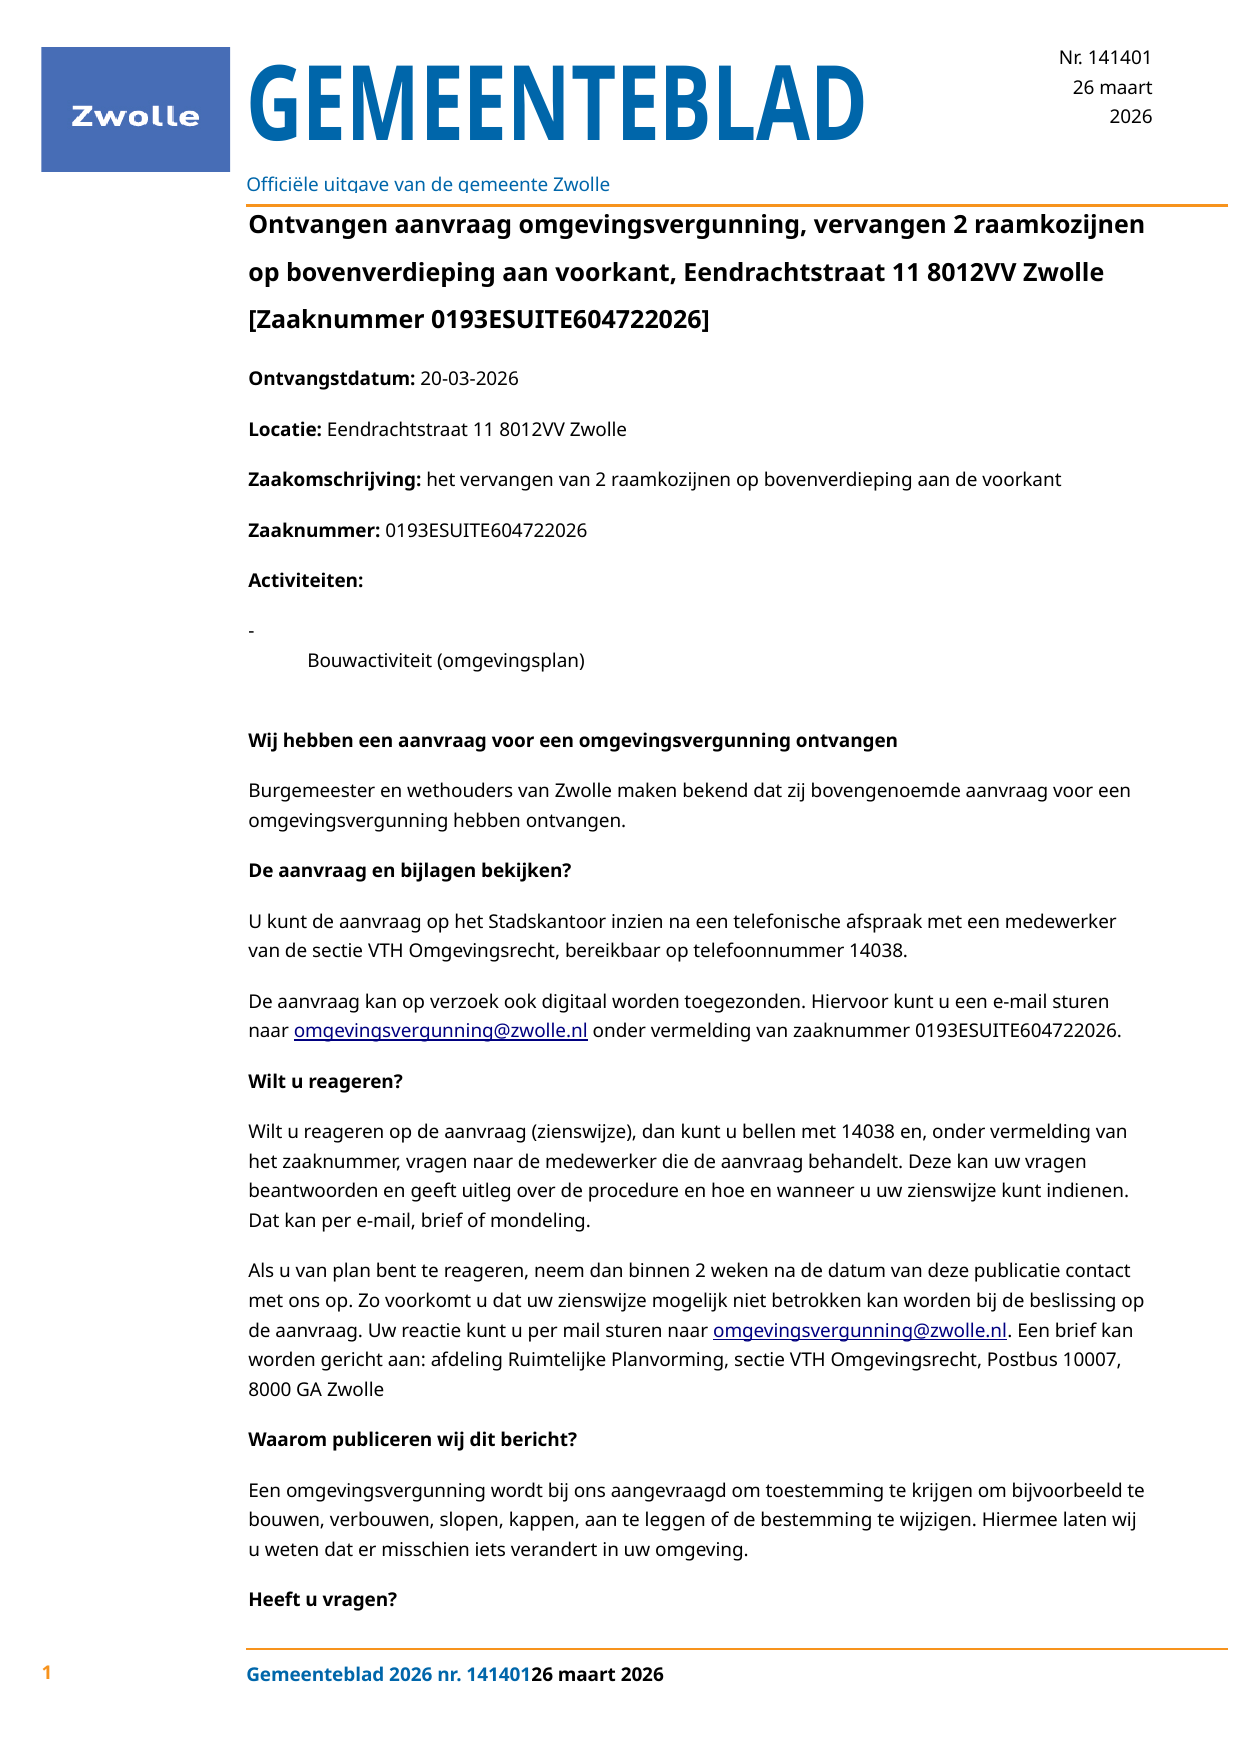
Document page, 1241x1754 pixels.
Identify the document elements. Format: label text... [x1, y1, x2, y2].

text Burgemeester en wethouders van Zwolle maken bekend dat zij bovengenoemde aanvraag voor een omgevingsvergunning hebben ontvangen. [248, 778, 1152, 833]
text Locatie: Eendrachtstraat 11 8012VV Zwolle [248, 416, 1152, 442]
text Heeft u vragen? [248, 1586, 1152, 1612]
text Een omgevingsvergunning wordt bij ons aangevraagd om toestemming te krijgen om bijvoorbeeld te bouwen, verbouwen, slopen, kappen, aan te leggen of de bestemming te wijzigen. Hiermee laten wij u weten dat er misschien iets verandert in uw omgeving. [248, 1477, 1152, 1562]
text De aanvraag en bijlagen bekijken? [248, 858, 1152, 883]
text Wij hebben een aanvraag voor een omgevingsvergunning ontvangen [248, 727, 1152, 753]
text U kunt de aanvraag op het Stadskantoor inzien na een telefonische afspraak met een medewerker van de sectie VTH Omgevingsrecht, bereikbaar op telefoonnummer 14038. [248, 908, 1152, 963]
text Als u van plan bent te reageren, neem dan binnen 2 weken na de datum van deze publicatie contact met ons op. Zo voorkomt u dat uw zienswijze mogelijk niet betrokken kan worden bij de beslissing op de aanvraag. Uw reactie kunt u per mail sturen naar omgevingsvergunning@zwolle.nl. Een brief kan worden gericht aan: afdeling Ruimtelijke Planvorming, sectie VTH Omgevingsrecht, Postbus 10007, 8000 GA Zwolle [248, 1258, 1152, 1402]
text Ontvangen aanvraag omgevingsvergunning, vervangen 2 raamkozijnen op bovenverdieping aan voorkant, Eendrachtstraat 11 8012VV Zwolle [Zaaknummer 0193ESUITE604722026] [248, 207, 1152, 336]
text Zaakomschrijving: het vervangen van 2 raamkozijnen op bovenverdieping aan de voorkant [248, 466, 1152, 492]
list Bouwactiviteit (omgevingsplan) [248, 647, 1152, 673]
text Ontvangstdatum: 20-03-2026 [248, 366, 1152, 391]
picture [41, 47, 231, 172]
text De aanvraag kan op verzoek ook digitaal worden toegezonden. Hiervoor kunt u een e-mail sturen naar omgevingsvergunning@zwolle.nl onder vermelding van zaaknummer 0193ESUITE604722026. [248, 988, 1152, 1043]
text Wilt u reageren? [248, 1068, 1152, 1094]
text Activiteiten: [248, 567, 1152, 593]
text Waarom publiceren wij dit bericht? [248, 1426, 1152, 1452]
text Zaaknummer: 0193ESUITE604722026 [248, 517, 1152, 542]
text Wilt u reageren op de aanvraag (zienswijze), dan kunt u bellen met 14038 en, onder vermelding van het zaaknummer, vragen naar de medewerker die de aanvraag behandelt. Deze kan uw vragen beantwoorden en geeft uitleg over de procedure en hoe en wanneer u uw zienswijze kunt indienen. Dat kan per e-mail, brief of mondeling. [248, 1118, 1152, 1233]
